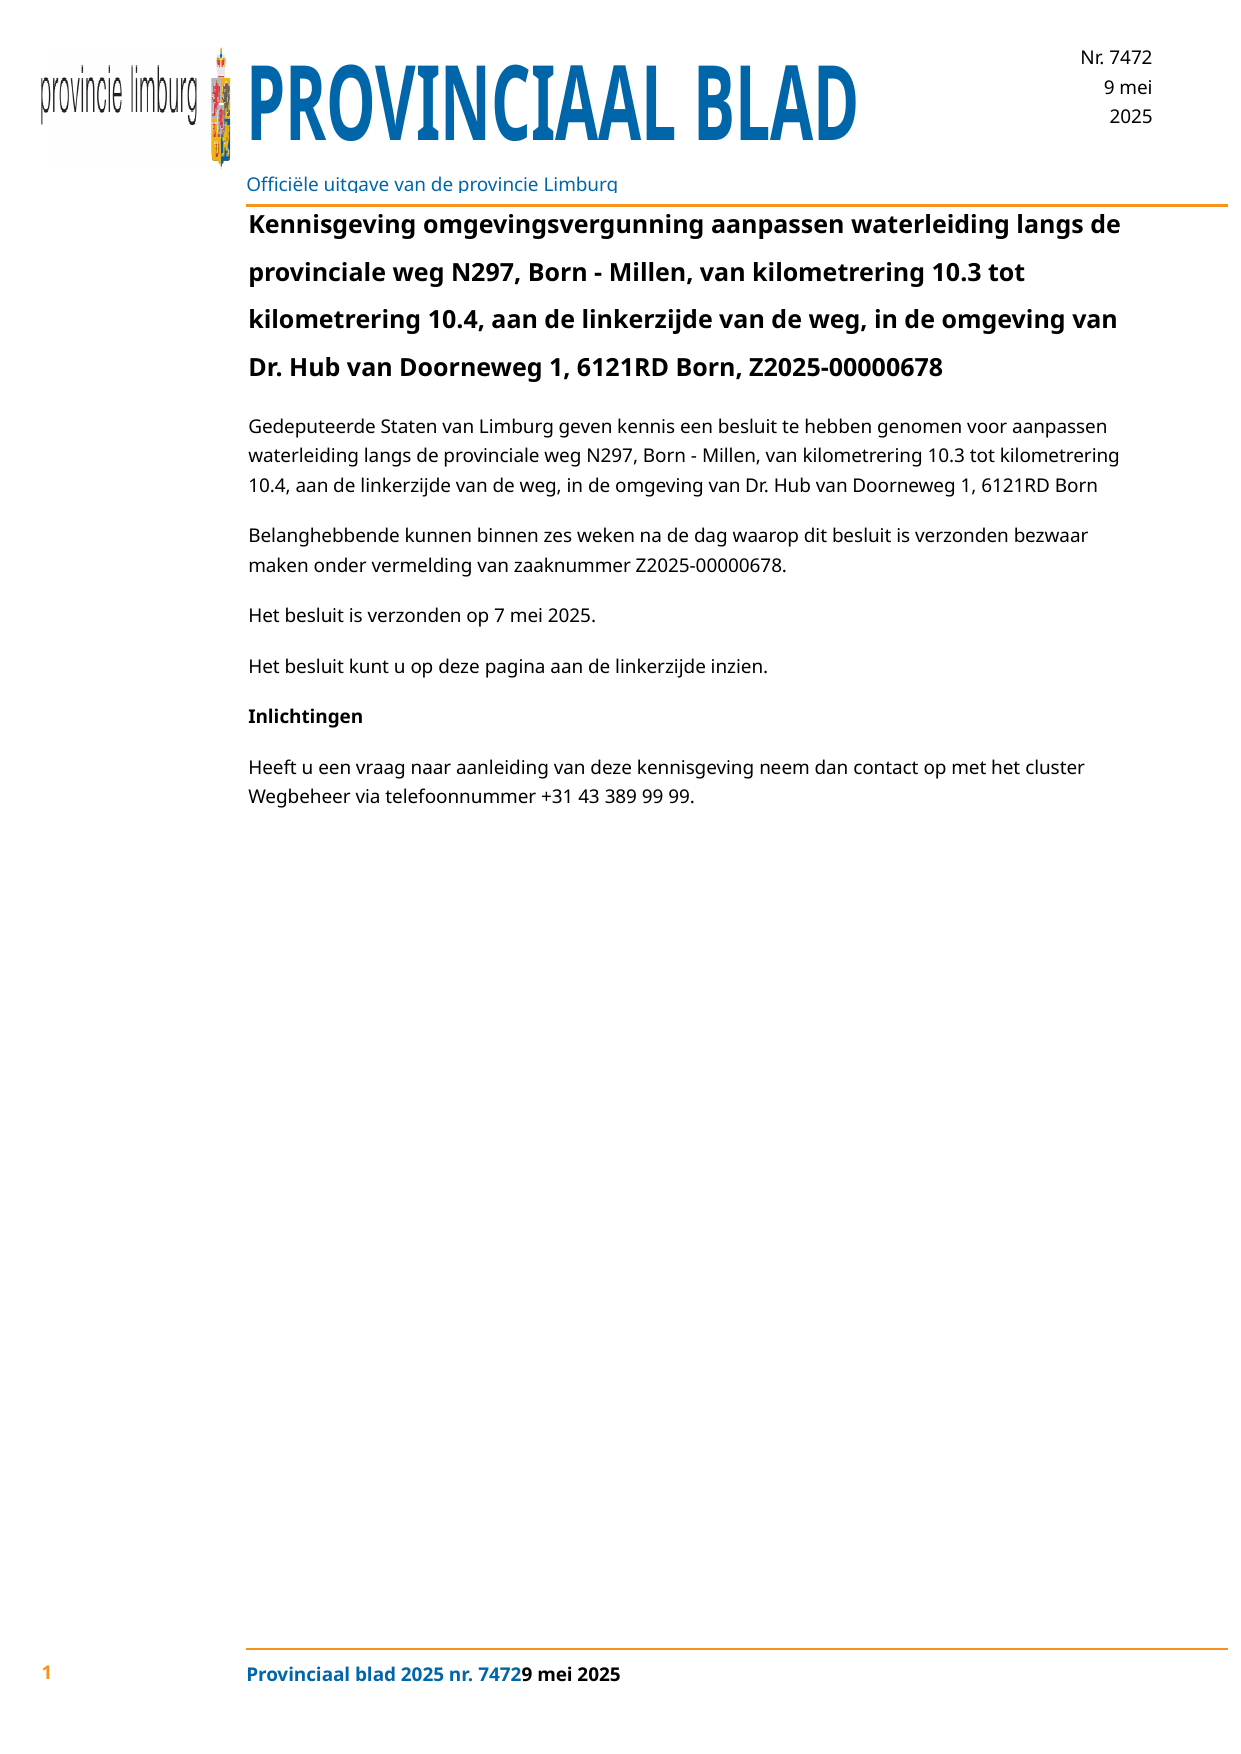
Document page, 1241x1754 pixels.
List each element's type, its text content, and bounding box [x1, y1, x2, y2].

text Het besluit is verzonden op 7 mei 2025. [248, 603, 1152, 628]
text Inlichtingen [248, 703, 1152, 729]
text Heeft u een vraag naar aanleiding van deze kennisgeving neem dan contact op met het cluster Wegbeheer via telefoonnummer +31 43 389 99 99. [248, 754, 1152, 809]
picture [41, 47, 231, 172]
text Belanghebbende kunnen binnen zes weken na de dag waarop dit besluit is verzonden bezwaar maken onder vermelding van zaaknummer Z2025-00000678. [248, 523, 1152, 578]
text Het besluit kunt u op deze pagina aan de linkerzijde inzien. [248, 653, 1152, 679]
text Kennisgeving omgevingsvergunning aanpassen waterleiding langs de provinciale weg N297, Born - Millen, van kilometrering 10.3 tot kilometrering 10.4, aan de linkerzijde van de weg, in de omgeving van Dr. Hub van Doorneweg 1, 6121RD Born, Z2025-00000678 [248, 207, 1152, 384]
text Gedeputeerde Staten van Limburg geven kennis een besluit te hebben genomen voor aanpassen waterleiding langs de provinciale weg N297, Born - Millen, van kilometrering 10.3 tot kilometrering 10.4, aan de linkerzijde van de weg, in de omgeving van Dr. Hub van Doorneweg 1, 6121RD Born [248, 413, 1152, 498]
